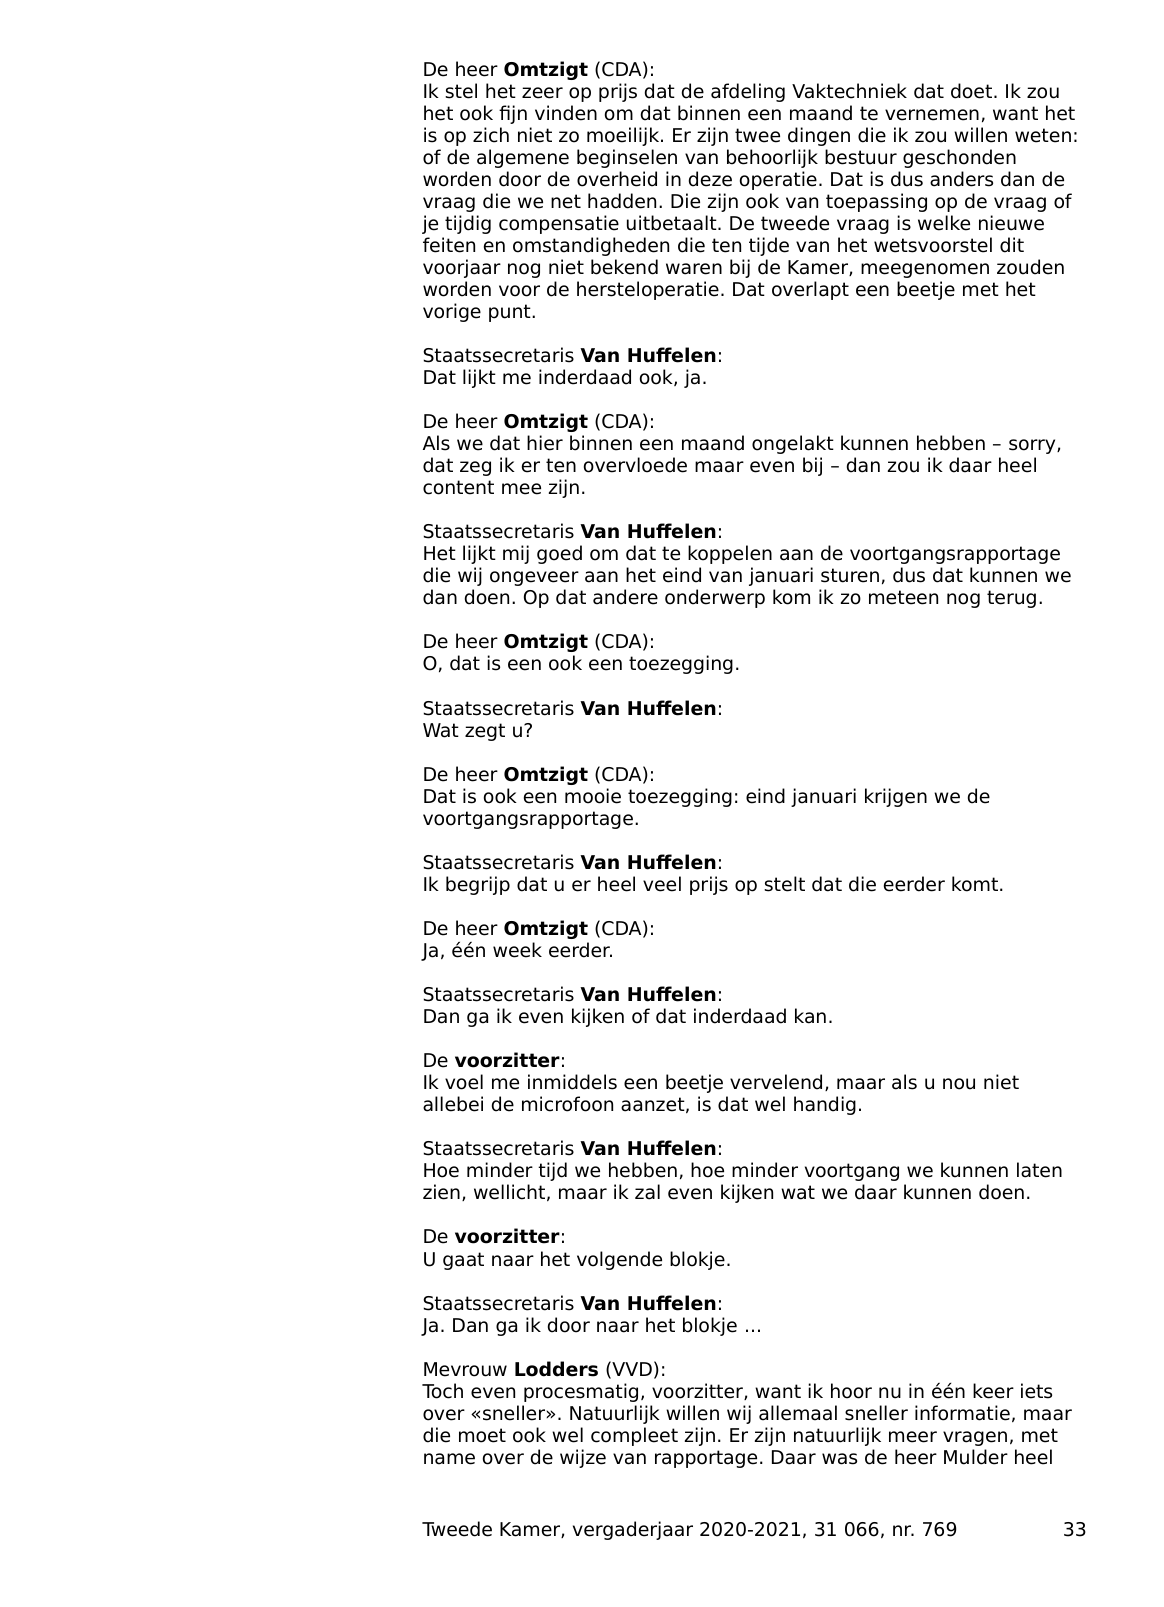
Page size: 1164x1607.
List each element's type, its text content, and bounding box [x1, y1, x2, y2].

text Het lijkt mij goed om dat te koppelen aan de voortgangsrapportage die wij ongeveer aan het eind van januari sturen, dus dat kunnen we dan doen. Op dat andere onderwerp kom ik zo meteen nog terug. [422, 543, 1087, 609]
text De heer Omtzigt (CDA): [422, 918, 1087, 940]
text Dan ga ik even kijken of dat inderdaad kan. [422, 1006, 1087, 1028]
text Ik begrijp dat u er heel veel prijs op stelt dat die eerder komt. [422, 874, 1087, 896]
text Ik voel me inmiddels een beetje vervelend, maar als u nou niet allebei de microfoon aanzet, is dat wel handig. [422, 1072, 1087, 1116]
text De voorzitter: [422, 1050, 1087, 1072]
text De heer Omtzigt (CDA): [422, 631, 1087, 653]
text Staatssecretaris Van Huffelen: [422, 984, 1087, 1006]
text O, dat is een ook een toezegging. [422, 653, 1087, 675]
text Staatssecretaris Van Huffelen: [422, 852, 1087, 874]
text Als we dat hier binnen een maand ongelakt kunnen hebben – sorry, dat zeg ik er ten overvloede maar even bij – dan zou ik daar heel content mee zijn. [422, 433, 1087, 499]
text De voorzitter: [422, 1226, 1087, 1248]
text De heer Omtzigt (CDA): [422, 411, 1087, 433]
text De heer Omtzigt (CDA): [422, 764, 1087, 786]
text De heer Omtzigt (CDA): [422, 59, 1087, 81]
text Ja. Dan ga ik door naar het blokje ... [422, 1314, 1087, 1337]
text Wat zegt u? [422, 719, 1087, 741]
text U gaat naar het volgende blokje. [422, 1248, 1087, 1270]
text Staatssecretaris Van Huffelen: [422, 1293, 1087, 1314]
text Ik stel het zeer op prijs dat de afdeling Vaktechniek dat doet. Ik zou het ook fijn vinden om dat binnen een maand te vernemen, want het is op zich niet zo moeilijk. Er zijn twee dingen die ik zou willen weten: of de algemene beginselen van behoorlijk bestuur geschonden worden door de overheid in deze operatie. Dat is dus anders dan de vraag die we net hadden. Die zijn ook van toepassing op de vraag of je tijdig compensatie uitbetaalt. De tweede vraag is welke nieuwe feiten en omstandigheden die ten tijde van het wetsvoorstel dit voorjaar nog niet bekend waren bij de Kamer, meegenomen zouden worden voor de hersteloperatie. Dat overlapt een beetje met het vorige punt. [422, 81, 1087, 323]
text Toch even procesmatig, voorzitter, want ik hoor nu in één keer iets over «sneller». Natuurlijk willen wij allemaal sneller informatie, maar die moet ook wel compleet zijn. Er zijn natuurlijk meer vragen, met name over de wijze van rapportage. Daar was de heer Mulder heel [422, 1381, 1087, 1469]
text Dat lijkt me inderdaad ook, ja. [422, 367, 1087, 389]
text Staatssecretaris Van Huffelen: [422, 345, 1087, 367]
text Hoe minder tijd we hebben, hoe minder voortgang we kunnen laten zien, wellicht, maar ik zal even kijken wat we daar kunnen doen. [422, 1160, 1087, 1204]
text Staatssecretaris Van Huffelen: [422, 521, 1087, 543]
text Staatssecretaris Van Huffelen: [422, 1138, 1087, 1160]
text Staatssecretaris Van Huffelen: [422, 697, 1087, 719]
text Ja, één week eerder. [422, 940, 1087, 962]
text Mevrouw Lodders (VVD): [422, 1359, 1087, 1381]
text Dat is ook een mooie toezegging: eind januari krijgen we de voortgangsrapportage. [422, 786, 1087, 829]
